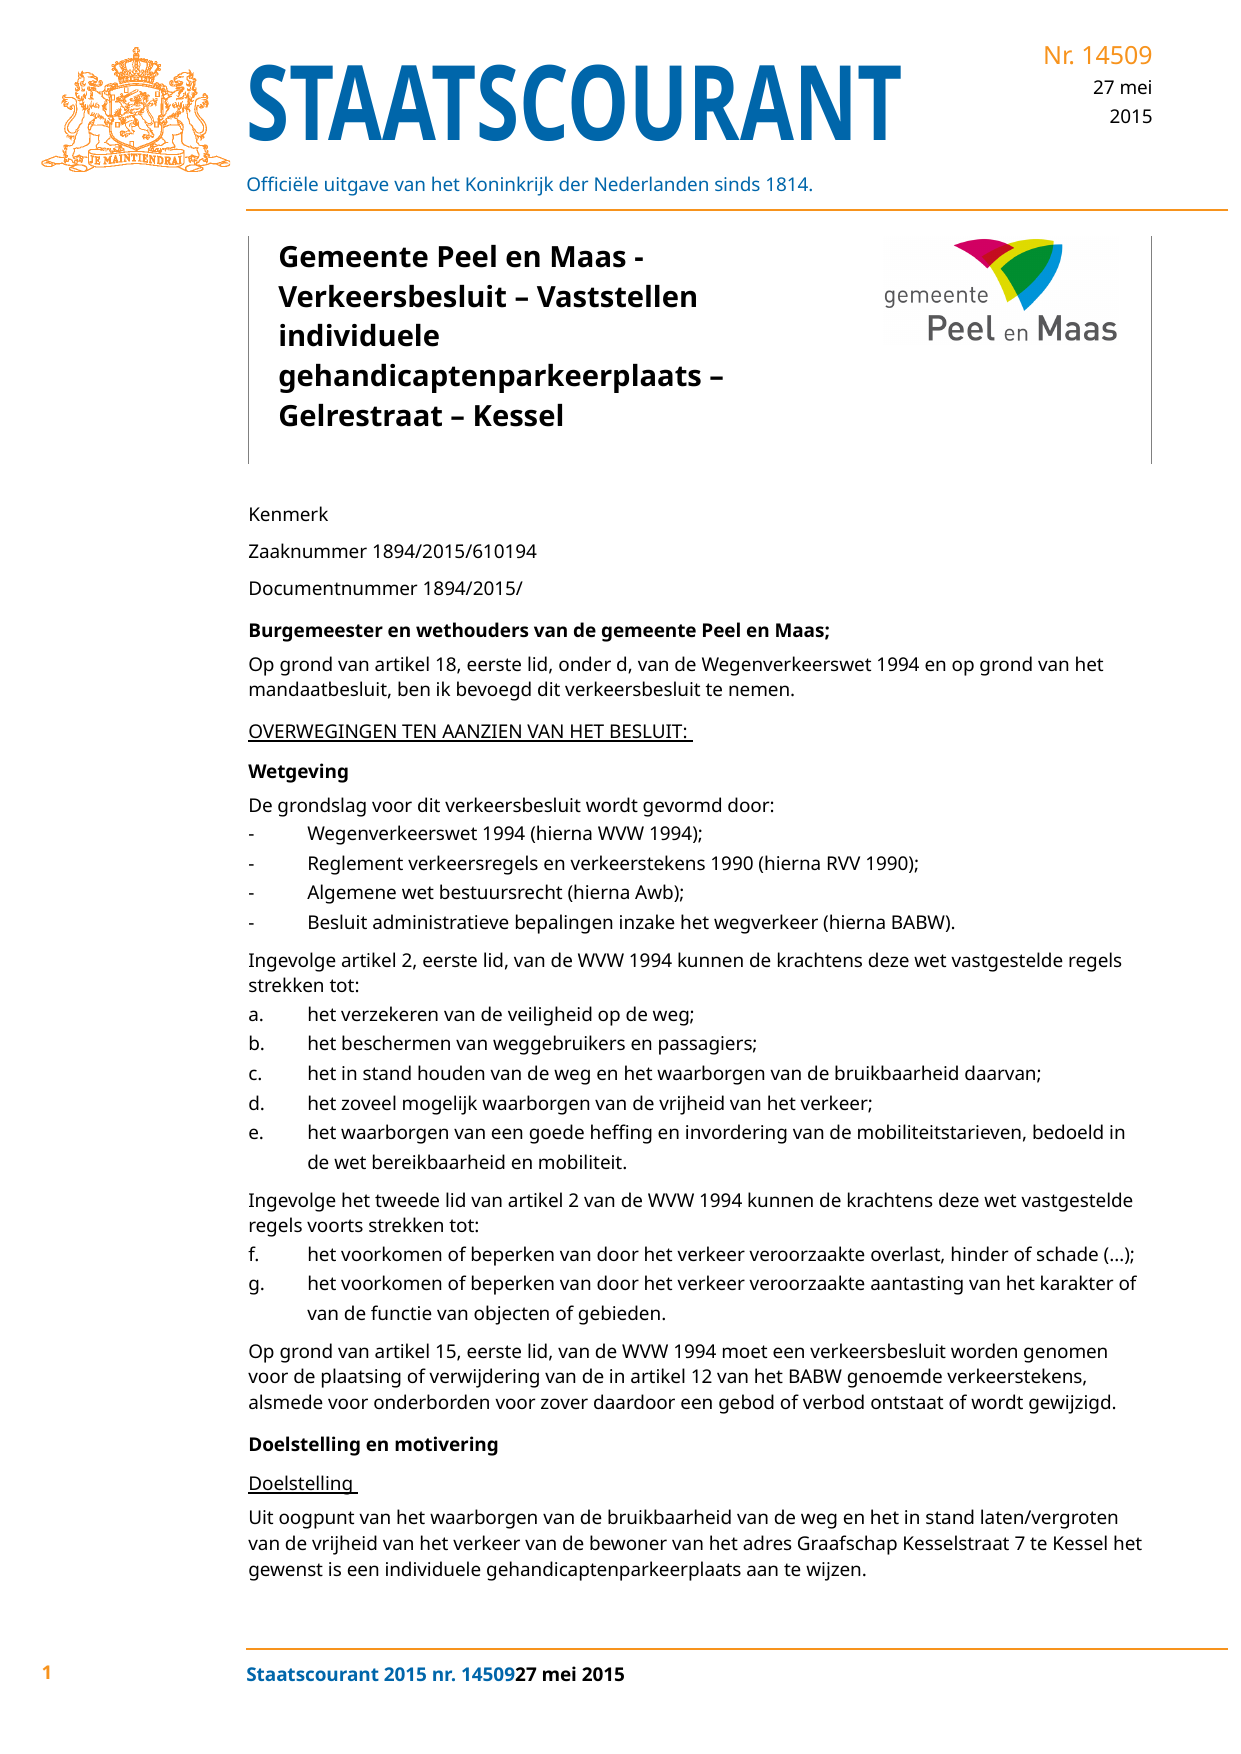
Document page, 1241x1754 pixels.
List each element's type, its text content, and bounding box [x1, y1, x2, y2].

list het zoveel mogelijk waarborgen van de vrijheid van het verkeer; [248, 1090, 1152, 1115]
text Wetgeving [248, 758, 1152, 783]
list het waarborgen van een goede heffing en invordering van de mobiliteitstarieven, bedoeld in de wet bereikbaarheid en mobiliteit. [248, 1119, 1152, 1174]
text Op grond van artikel 15, eerste lid, van de WVW 1994 moet een verkeersbesluit worden genomen voor de plaatsing of verwijdering van de in artikel 12 van het BABW genoemde verkeerstekens, alsmede voor onderborden voor zover daardoor een gebod of verbod ontstaat of wordt gewijzigd. [248, 1338, 1152, 1415]
table_header Gemeente Peel en Maas - Verkeersbesluit – Vaststellen individuele gehandicaptenparkeerplaats – Gelrestraat – Kessel [249, 236, 850, 464]
list Besluit administratieve bepalingen inzake het wegverkeer (hierna BABW). [248, 909, 1152, 935]
text Doelstelling en motivering [248, 1431, 1152, 1457]
text Zaaknummer 1894/2015/610194 [248, 538, 1152, 564]
list Reglement verkeersregels en verkeerstekens 1990 (hierna RVV 1990); [248, 850, 1152, 876]
list het voorkomen of beperken van door het verkeer veroorzaakte aantasting van het karakter of van de functie van objecten of gebieden. [248, 1270, 1152, 1326]
text OVERWEGINGEN TEN AANZIEN VAN HET BESLUIT: [248, 718, 1152, 744]
list het voorkomen of beperken van door het verkeer veroorzaakte overlast, hinder of schade (…); [248, 1241, 1152, 1267]
text Documentnummer 1894/2015/ [248, 575, 1152, 601]
text Doelstelling [248, 1471, 1152, 1496]
picture [41, 47, 231, 172]
list het beschermen van weggebruikers en passagiers; [248, 1031, 1152, 1056]
text Op grond van artikel 18, eerste lid, onder d, van de Wegenverkeerswet 1994 en op grond van het mandaatbesluit, ben ik bevoegd dit verkeersbesluit te nemen. [248, 651, 1152, 702]
list het verzekeren van de veiligheid op de weg; [248, 1001, 1152, 1027]
list Wegenverkeerswet 1994 (hierna WVW 1994); [248, 820, 1152, 846]
list Algemene wet bestuursrecht (hierna Awb); [248, 879, 1152, 905]
text Ingevolge het tweede lid van artikel 2 van de WVW 1994 kunnen de krachtens deze wet vastgestelde regels voorts strekken tot: [248, 1187, 1152, 1238]
picture [882, 236, 1119, 345]
list het in stand houden van de weg en het waarborgen van de bruikbaarheid daarvan; [248, 1060, 1152, 1086]
table_header [850, 236, 1151, 464]
text Ingevolge artikel 2, eerste lid, van de WVW 1994 kunnen de krachtens deze wet vastgestelde regels strekken tot: [248, 947, 1152, 998]
text Burgemeester en wethouders van de gemeente Peel en Maas; [248, 617, 1152, 643]
text De grondslag voor dit verkeersbesluit wordt gevormd door: [248, 792, 1152, 818]
text Uit oogpunt van het waarborgen van de bruikbaarheid van de weg en het in stand laten/vergroten van de vrijheid van het verkeer van de bewoner van het adres Graafschap Kesselstraat 7 te Kessel het gewenst is een individuele gehandicaptenparkeerplaats aan te wijzen. [248, 1504, 1152, 1582]
text Kenmerk [248, 502, 1152, 527]
